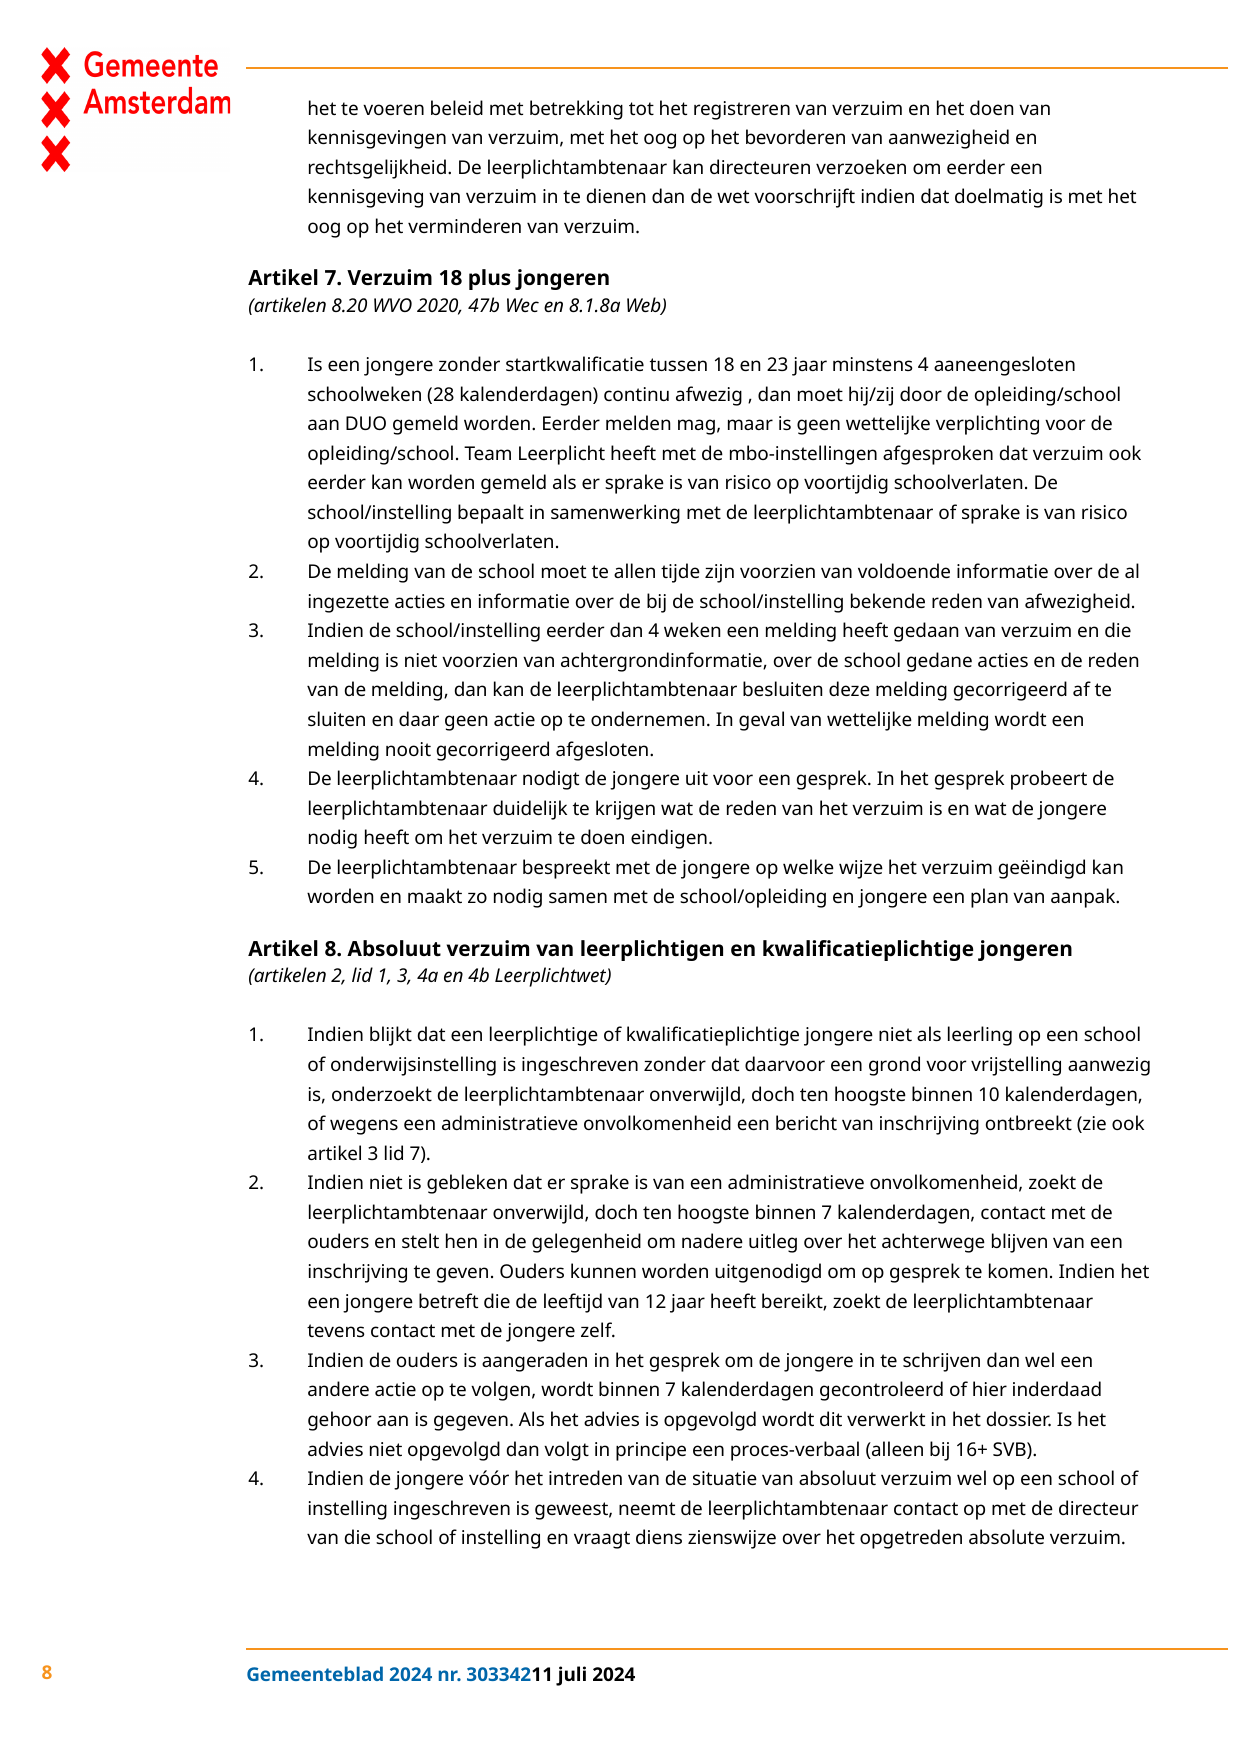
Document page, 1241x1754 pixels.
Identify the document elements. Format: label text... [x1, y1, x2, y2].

list Indien niet is gebleken dat er sprake is van een administratieve onvolkomenheid, zoekt de leerplichtambtenaar onverwijld, doch ten hoogste binnen 7 kalenderdagen, contact met de ouders en stelt hen in de gelegenheid om nadere uitleg over het achterwege blijven van een inschrijving te geven. Ouders kunnen worden uitgenodigd om op gesprek te komen. Indien het een jongere betreft die de leeftijd van 12 jaar heeft bereikt, zoekt de leerplichtambtenaar tevens contact met de jongere zelf. [248, 1169, 1152, 1343]
list Is een jongere zonder startkwalificatie tussen 18 en 23 jaar minstens 4 aaneengesloten schoolweken (28 kalenderdagen) continu afwezig , dan moet hij/zij door de opleiding/school aan DUO gemeld worden. Eerder melden mag, maar is geen wettelijke verplichting voor de opleiding/school. Team Leerplicht heeft met de mbo-instellingen afgesproken dat verzuim ook eerder kan worden gemeld als er sprake is van risico op voortijdig schoolverlaten. De school/instelling bepaalt in samenwerking met de leerplichtambtenaar of sprake is van risico op voortijdig schoolverlaten. [248, 351, 1152, 554]
text Artikel 7. Verzuim 18 plus jongeren [248, 263, 1152, 292]
list het te voeren beleid met betrekking tot het registreren van verzuim en het doen van kennisgevingen van verzuim, met het oog op het bevorderen van aanwezigheid en rechtsgelijkheid. De leerplichtambtenaar kan directeuren verzoeken om eerder een kennisgeving van verzuim in te dienen dan de wet voorschrijft indien dat doelmatig is met het oog op het verminderen van verzuim. [248, 95, 1152, 239]
list De leerplichtambtenaar bespreekt met de jongere op welke wijze het verzuim geëindigd kan worden en maakt zo nodig samen met de school/opleiding en jongere een plan van aanpak. [248, 854, 1152, 909]
text Artikel 8. Absoluut verzuim van leerplichtigen en kwalificatieplichtige jongeren [248, 934, 1152, 962]
list Indien de ouders is aangeraden in het gesprek om de jongere in te schrijven dan wel een andere actie op te volgen, wordt binnen 7 kalenderdagen gecontroleerd of hier inderdaad gehoor aan is gegeven. Als het advies is opgevolgd wordt dit verwerkt in het dossier. Is het advies niet opgevolgd dan volgt in principe een proces-verbaal (alleen bij 16+ SVB). [248, 1347, 1152, 1462]
text (artikelen 8.20 WVO 2020, 47b Wec en 8.1.8a Web) [248, 292, 1152, 318]
list Indien de school/instelling eerder dan 4 weken een melding heeft gedaan van verzuim en die melding is niet voorzien van achtergrondinformatie, over de school gedane acties en de reden van de melding, dan kan de leerplichtambtenaar besluiten deze melding gecorrigeerd af te sluiten en daar geen actie op te ondernemen. In geval van wettelijke melding wordt een melding nooit gecorrigeerd afgesloten. [248, 617, 1152, 761]
list De leerplichtambtenaar nodigt de jongere uit voor een gesprek. In het gesprek probeert de leerplichtambtenaar duidelijk te krijgen wat de reden van het verzuim is en wat de jongere nodig heeft om het verzuim te doen eindigen. [248, 765, 1152, 850]
text (artikelen 2, lid 1, 3, 4a en 4b Leerplichtwet) [248, 962, 1152, 988]
list Indien blijkt dat een leerplichtige of kwalificatieplichtige jongere niet als leerling op een school of onderwijsinstelling is ingeschreven zonder dat daarvoor een grond voor vrijstelling aanwezig is, onderzoekt de leerplichtambtenaar onverwijld, doch ten hoogste binnen 10 kalenderdagen, of wegens een administratieve onvolkomenheid een bericht van inschrijving ontbreekt (zie ook artikel 3 lid 7). [248, 1022, 1152, 1166]
list Indien de jongere vóór het intreden van de situatie van absoluut verzuim wel op een school of instelling ingeschreven is geweest, neemt de leerplichtambtenaar contact op met de directeur van die school of instelling en vraagt diens zienswijze over het opgetreden absolute verzuim. [248, 1465, 1152, 1550]
picture [41, 47, 231, 172]
list De melding van de school moet te allen tijde zijn voorzien van voldoende informatie over de al ingezette acties en informatie over de bij de school/instelling bekende reden van afwezigheid. [248, 558, 1152, 613]
